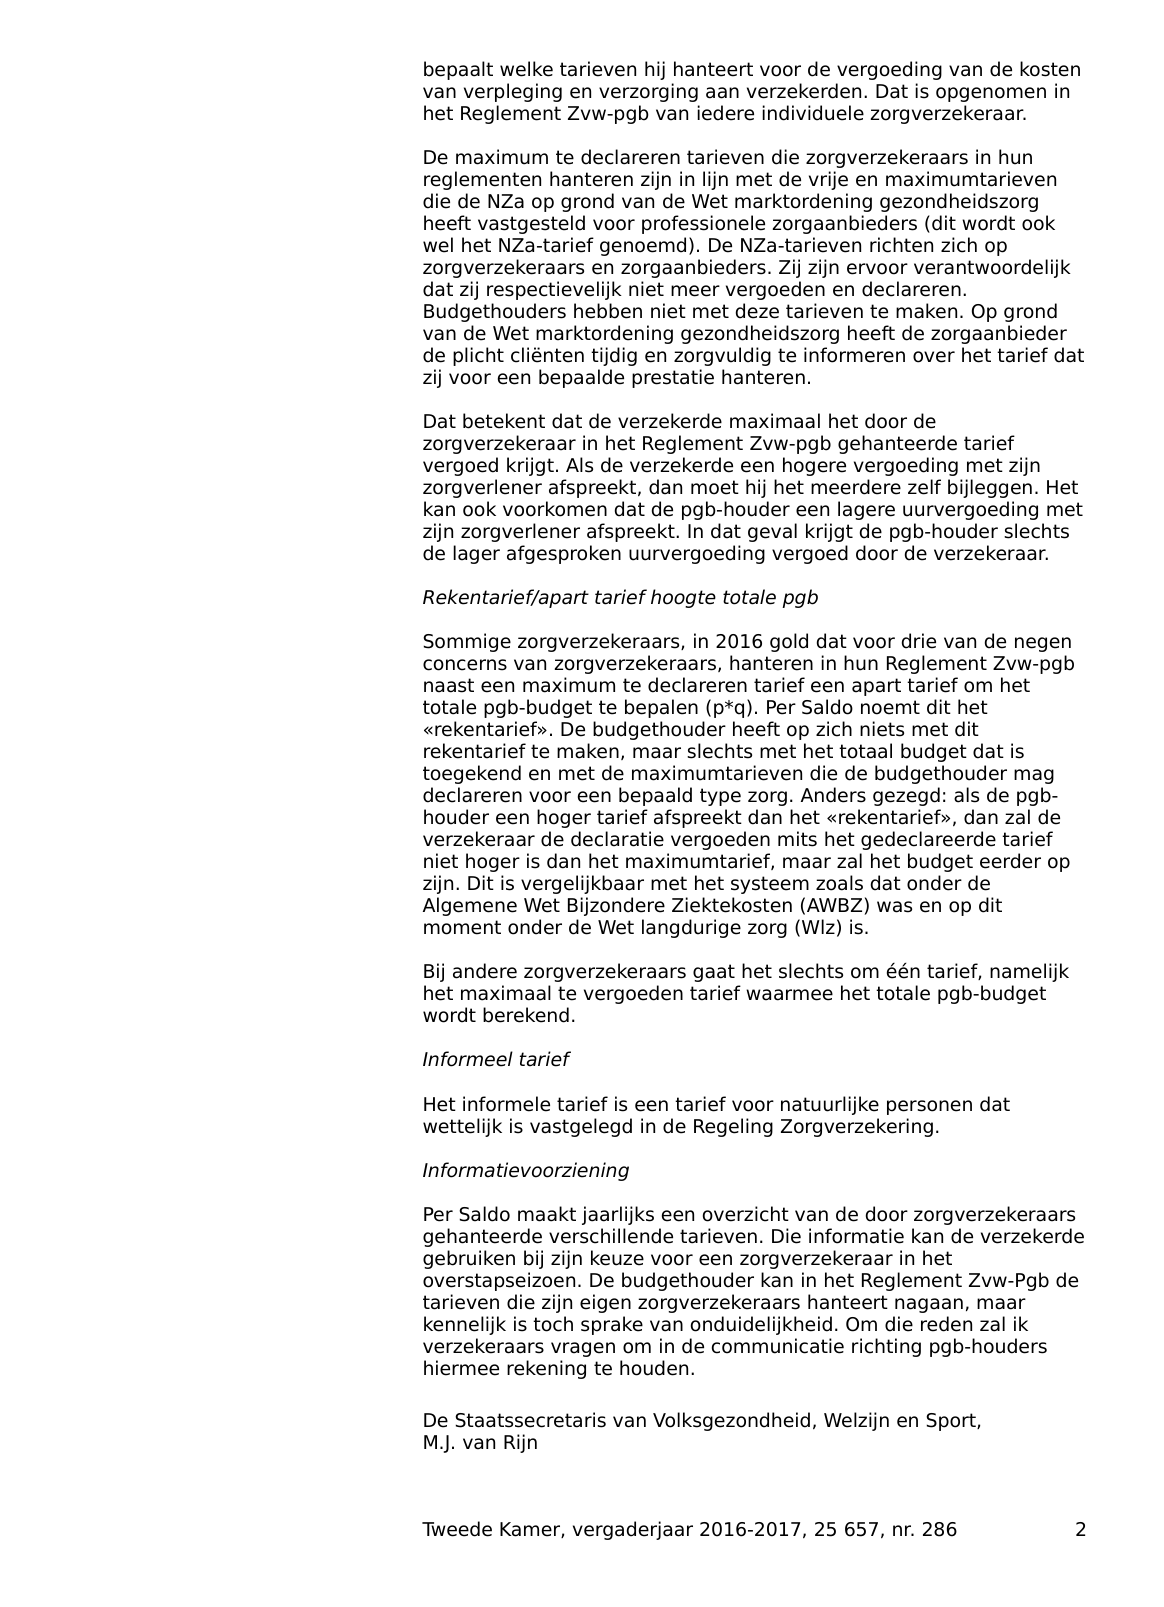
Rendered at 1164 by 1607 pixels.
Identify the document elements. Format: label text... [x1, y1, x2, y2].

text Het informele tarief is een tarief voor natuurlijke personen dat wettelijk is vastgelegd in de Regeling Zorgverzekering. [422, 1093, 1087, 1137]
text De maximum te declareren tarieven die zorgverzekeraars in hun reglementen hanteren zijn in lijn met de vrije en maximumtarieven die de NZa op grond van de Wet marktordening gezondheidszorg heeft vastgesteld voor professionele zorgaanbieders (dit wordt ook wel het NZa-tarief genoemd). De NZa-tarieven richten zich op zorgverzekeraars en zorgaanbieders. Zij zijn ervoor verantwoordelijk dat zij respectievelijk niet meer vergoeden en declareren. Budgethouders hebben niet met deze tarieven te maken. Op grond van de Wet marktordening gezondheidszorg heeft de zorgaanbieder de plicht cliënten tijdig en zorgvuldig te informeren over het tarief dat zij voor een bepaalde prestatie hanteren. [422, 147, 1087, 389]
text De Staatssecretaris van Volksgezondheid, Welzijn en Sport, M.J. van Rijn [422, 1410, 1087, 1454]
subtitle Informeel tarief [422, 1049, 1087, 1071]
text Sommige zorgverzekeraars, in 2016 gold dat voor drie van de negen concerns van zorgverzekeraars, hanteren in hun Reglement Zvw-pgb naast een maximum te declareren tarief een apart tarief om het totale pgb-budget te bepalen (p*q). Per Saldo noemt dit het «rekentarief». De budgethouder heeft op zich niets met dit rekentarief te maken, maar slechts met het totaal budget dat is toegekend en met de maximumtarieven die de budgethouder mag declareren voor een bepaald type zorg. Anders gezegd: als de pgb-houder een hoger tarief afspreekt dan het «rekentarief», dan zal de verzekeraar de declaratie vergoeden mits het gedeclareerde tarief niet hoger is dan het maximumtarief, maar zal het budget eerder op zijn. Dit is vergelijkbaar met het systeem zoals dat onder de Algemene Wet Bijzondere Ziektekosten (AWBZ) was en op dit moment onder de Wet langdurige zorg (Wlz) is. [422, 631, 1087, 939]
subtitle Informatievoorziening [422, 1160, 1087, 1182]
text bepaalt welke tarieven hij hanteert voor de vergoeding van de kosten van verpleging en verzorging aan verzekerden. Dat is opgenomen in het Reglement Zvw-pgb van iedere individuele zorgverzekeraar. [422, 59, 1087, 125]
text Per Saldo maakt jaarlijks een overzicht van de door zorgverzekeraars gehanteerde verschillende tarieven. Die informatie kan de verzekerde gebruiken bij zijn keuze voor een zorgverzekeraar in het overstapseizoen. De budgethouder kan in het Reglement Zvw-Pgb de tarieven die zijn eigen zorgverzekeraars hanteert nagaan, maar kennelijk is toch sprake van onduidelijkheid. Om die reden zal ik verzekeraars vragen om in de communicatie richting pgb-houders hiermee rekening te houden. [422, 1204, 1087, 1380]
subtitle Rekentarief/apart tarief hoogte totale pgb [422, 587, 1087, 609]
text Bij andere zorgverzekeraars gaat het slechts om één tarief, namelijk het maximaal te vergoeden tarief waarmee het totale pgb-budget wordt berekend. [422, 961, 1087, 1027]
text Dat betekent dat de verzekerde maximaal het door de zorgverzekeraar in het Reglement Zvw-pgb gehanteerde tarief vergoed krijgt. Als de verzekerde een hogere vergoeding met zijn zorgverlener afspreekt, dan moet hij het meerdere zelf bijleggen. Het kan ook voorkomen dat de pgb-houder een lagere uurvergoeding met zijn zorgverlener afspreekt. In dat geval krijgt de pgb-houder slechts de lager afgesproken uurvergoeding vergoed door de verzekeraar. [422, 411, 1087, 565]
